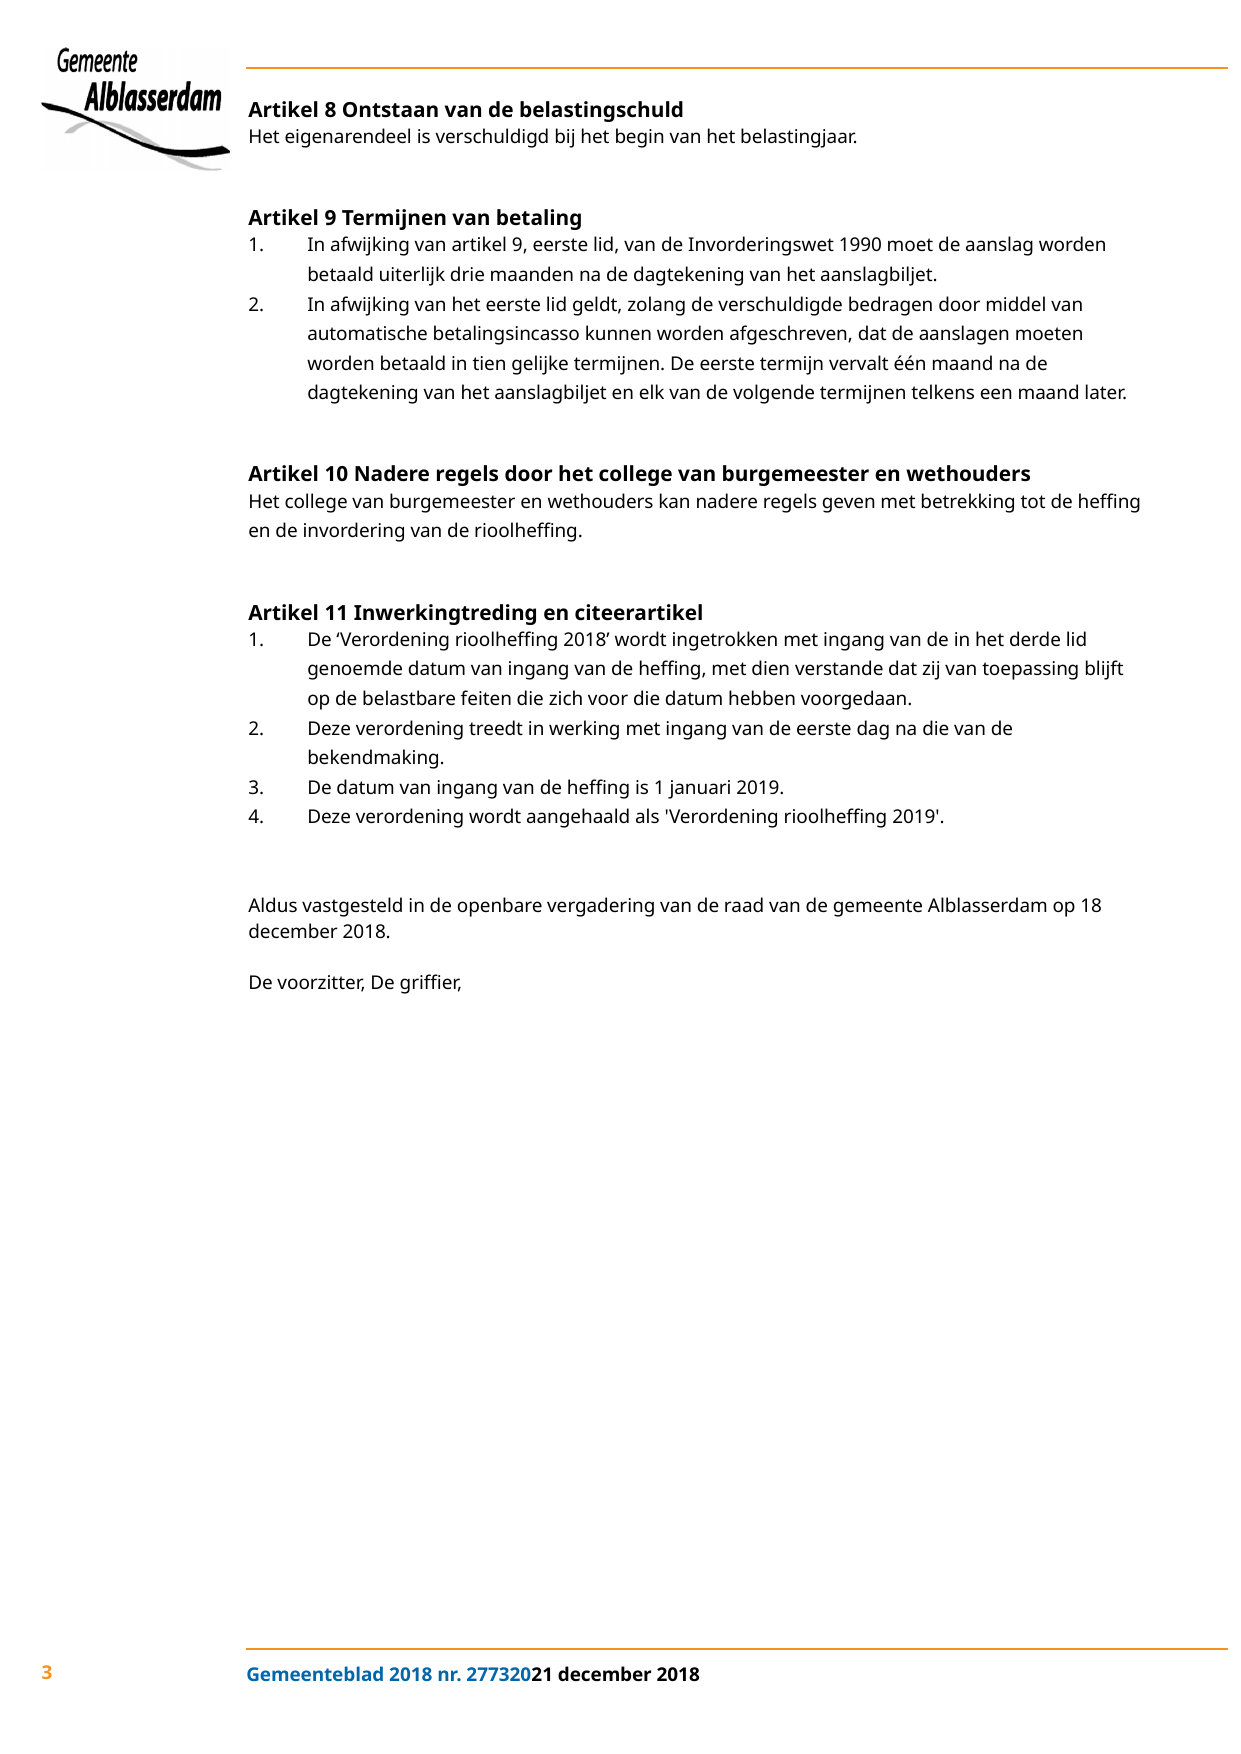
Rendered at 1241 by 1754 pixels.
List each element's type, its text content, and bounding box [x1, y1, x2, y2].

list De datum van ingang van de heffing is 1 januari 2019. [248, 774, 1152, 800]
list Deze verordening wordt aangehaald als 'Verordening rioolheffing 2019'. [248, 803, 1152, 829]
text Het eigenarendeel is verschuldigd bij het begin van het belastingjaar. [248, 123, 1152, 149]
list In afwijking van het eerste lid geldt, zolang de verschuldigde bedragen door middel van automatische betalingsincasso kunnen worden afgeschreven, dat de aanslagen moeten worden betaald in tien gelijke termijnen. De eerste termijn vervalt één maand na de dagtekening van het aanslagbiljet en elk van de volgende termijnen telkens een maand later. [248, 291, 1152, 405]
list De ‘Verordening rioolheffing 2018’ wordt ingetrokken met ingang van de in het derde lid genoemde datum van ingang van de heffing, met dien verstande dat zij van toepassing blijft op de belastbare feiten die zich voor die datum hebben voorgedaan. [248, 626, 1152, 711]
text Het college van burgemeester en wethouders kan nadere regels geven met betrekking tot de heffing en de invordering van de rioolheffing. [248, 488, 1152, 543]
text Artikel 11 Inwerkingtreding en citeerartikel [248, 598, 1152, 626]
picture [41, 47, 231, 172]
text Aldus vastgesteld in de openbare vergadering van de raad van de gemeente Alblasserdam op 18 december 2018. [248, 892, 1152, 944]
text Artikel 10 Nadere regels door het college van burgemeester en wethouders [248, 459, 1152, 488]
list In afwijking van artikel 9, eerste lid, van de Invorderingswet 1990 moet de aanslag worden betaald uiterlijk drie maanden na de dagtekening van het aanslagbiljet. [248, 232, 1152, 287]
text Artikel 9 Termijnen van betaling [248, 203, 1152, 232]
text De voorzitter, De griffier, [248, 969, 1152, 995]
list Deze verordening treedt in werking met ingang van de eerste dag na die van de bekendmaking. [248, 715, 1152, 770]
text Artikel 8 Ontstaan van de belastingschuld [248, 95, 1152, 123]
